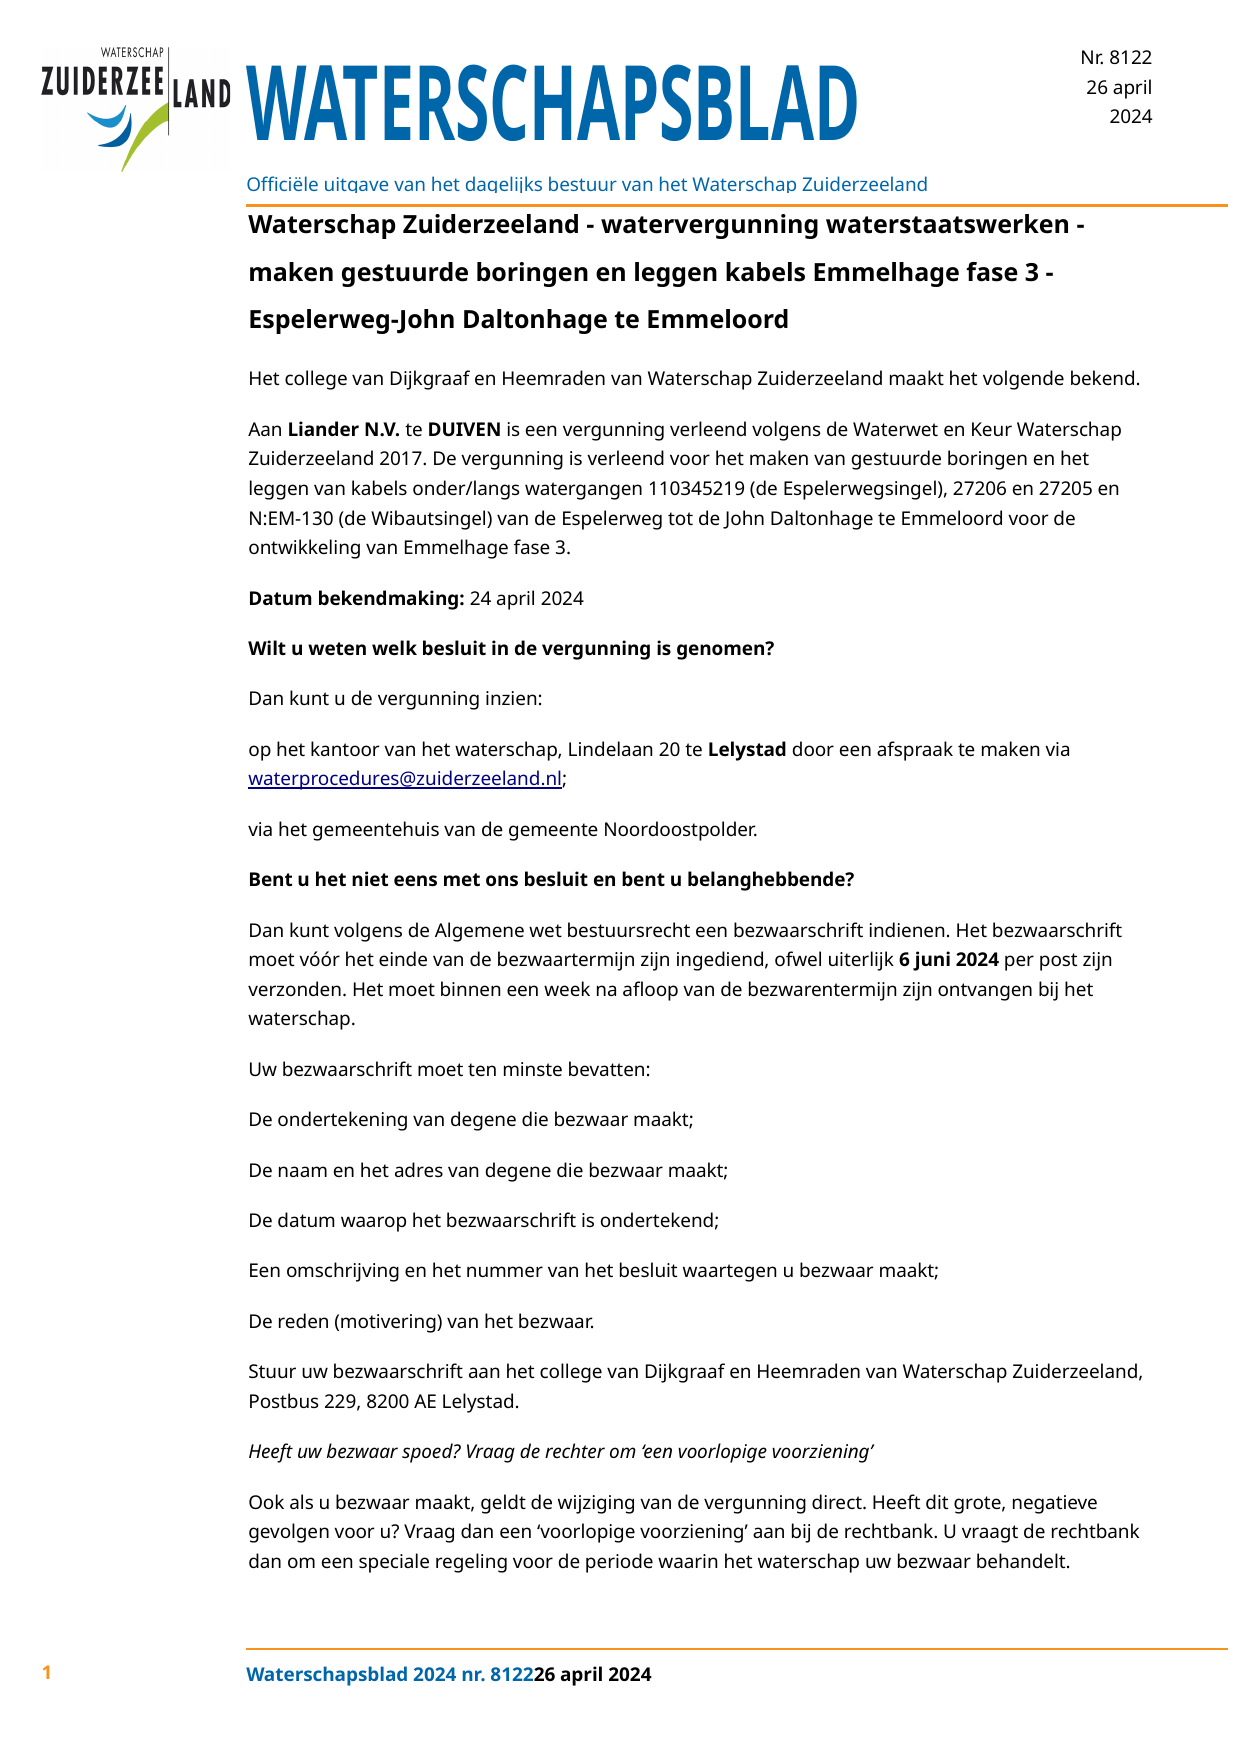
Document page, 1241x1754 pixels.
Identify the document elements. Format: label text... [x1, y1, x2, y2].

text De naam en het adres van degene die bezwaar maakt; [248, 1157, 1152, 1182]
text Dan kunt u de vergunning inzien: [248, 686, 1152, 711]
text Stuur uw bezwaarschrift aan het college van Dijkgraaf en Heemraden van Waterschap Zuiderzeeland, Postbus 229, 8200 AE Lelystad. [248, 1358, 1152, 1414]
text Datum bekendmaking: 24 april 2024 [248, 585, 1152, 610]
text op het kantoor van het waterschap, Lindelaan 20 te Lelystad door een afspraak te maken via waterprocedures@zuiderzeeland.nl; [248, 736, 1152, 791]
text Dan kunt volgens de Algemene wet bestuursrecht een bezwaarschrift indienen. Het bezwaarschrift moet vóór het einde van de bezwaartermijn zijn ingediend, ofwel uiterlijk 6 juni 2024 per post zijn verzonden. Het moet binnen een week na afloop van de bezwarentermijn zijn ontvangen bij het waterschap. [248, 917, 1152, 1031]
text Waterschap Zuiderzeeland - watervergunning waterstaatswerken - maken gestuurde boringen en leggen kabels Emmelhage fase 3 - Espelerweg-John Daltonhage te Emmeloord [248, 207, 1152, 336]
text Aan Liander N.V. te DUIVEN is een vergunning verleend volgens de Waterwet en Keur Waterschap Zuiderzeeland 2017. De vergunning is verleend voor het maken van gestuurde boringen en het leggen van kabels onder/langs watergangen 110345219 (de Espelerwegsingel), 27206 en 27205 en N:EM-130 (de Wibautsingel) van de Espelerweg tot de John Daltonhage te Emmeloord voor de ontwikkeling van Emmelhage fase 3. [248, 416, 1152, 560]
text De reden (motivering) van het bezwaar. [248, 1308, 1152, 1334]
text Het college van Dijkgraaf en Heemraden van Waterschap Zuiderzeeland maakt het volgende bekend. [248, 366, 1152, 391]
text Ook als u bezwaar maakt, geldt de wijziging van de vergunning direct. Heeft dit grote, negatieve gevolgen voor u? Vraag dan een ‘voorlopige voorziening’ aan bij de rechtbank. U vraagt de rechtbank dan om een speciale regeling voor de periode waarin het waterschap uw bezwaar behandelt. [248, 1489, 1152, 1574]
text Wilt u weten welk besluit in de vergunning is genomen? [248, 635, 1152, 661]
text via het gemeentehuis van de gemeente Noordoostpolder. [248, 816, 1152, 842]
picture [41, 47, 231, 172]
text De ondertekening van degene die bezwaar maakt; [248, 1106, 1152, 1132]
text Bent u het niet eens met ons besluit en bent u belanghebbende? [248, 866, 1152, 892]
text Uw bezwaarschrift moet ten minste bevatten: [248, 1056, 1152, 1082]
text De datum waarop het bezwaarschrift is ondertekend; [248, 1207, 1152, 1233]
text Heeft uw bezwaar spoed? Vraag de rechter om ‘een voorlopige voorziening’ [248, 1438, 1152, 1464]
text Een omschrijving en het nummer van het besluit waartegen u bezwaar maakt; [248, 1258, 1152, 1283]
